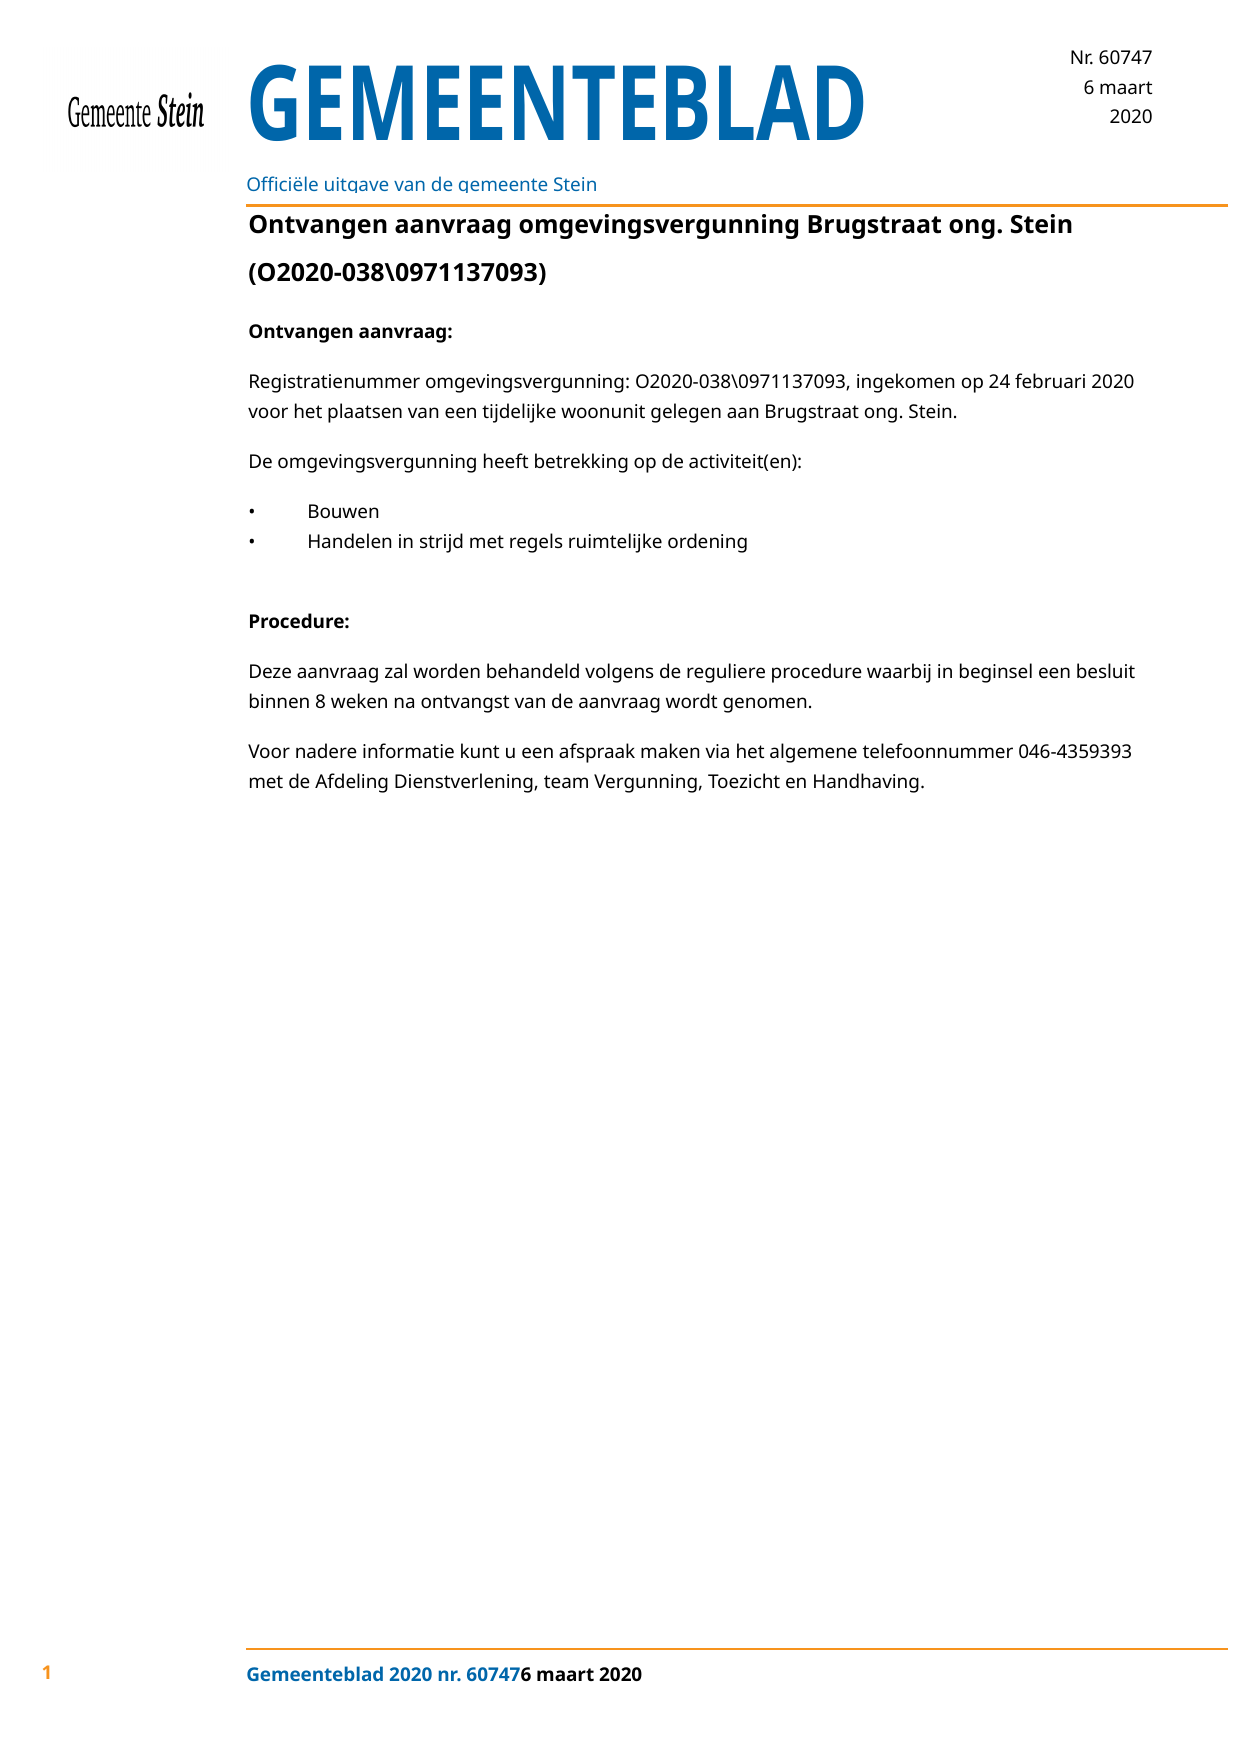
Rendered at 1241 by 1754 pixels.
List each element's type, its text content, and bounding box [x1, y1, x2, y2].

text De omgevingsvergunning heeft betrekking op de activiteit(en): [248, 448, 1152, 474]
text Ontvangen aanvraag omgevingsvergunning Brugstraat ong. Stein (O2020-038\0971137093) [248, 207, 1152, 288]
list Handelen in strijd met regels ruimtelijke ordening [248, 528, 1152, 554]
text Voor nadere informatie kunt u een afspraak maken via het algemene telefoonnummer 046-4359393 met de Afdeling Dienstverlening, team Vergunning, Toezicht en Handhaving. [248, 739, 1152, 794]
text Registratienummer omgevingsvergunning: O2020-038\0971137093, ingekomen op 24 februari 2020 voor het plaatsen van een tijdelijke woonunit gelegen aan Brugstraat ong. Stein. [248, 368, 1152, 424]
picture [41, 47, 231, 172]
text Ontvangen aanvraag: [248, 318, 1152, 344]
text Deze aanvraag zal worden behandeld volgens de reguliere procedure waarbij in beginsel een besluit binnen 8 weken na ontvangst van de aanvraag wordt genomen. [248, 659, 1152, 714]
list Bouwen [248, 499, 1152, 524]
text Procedure: [248, 608, 1152, 634]
